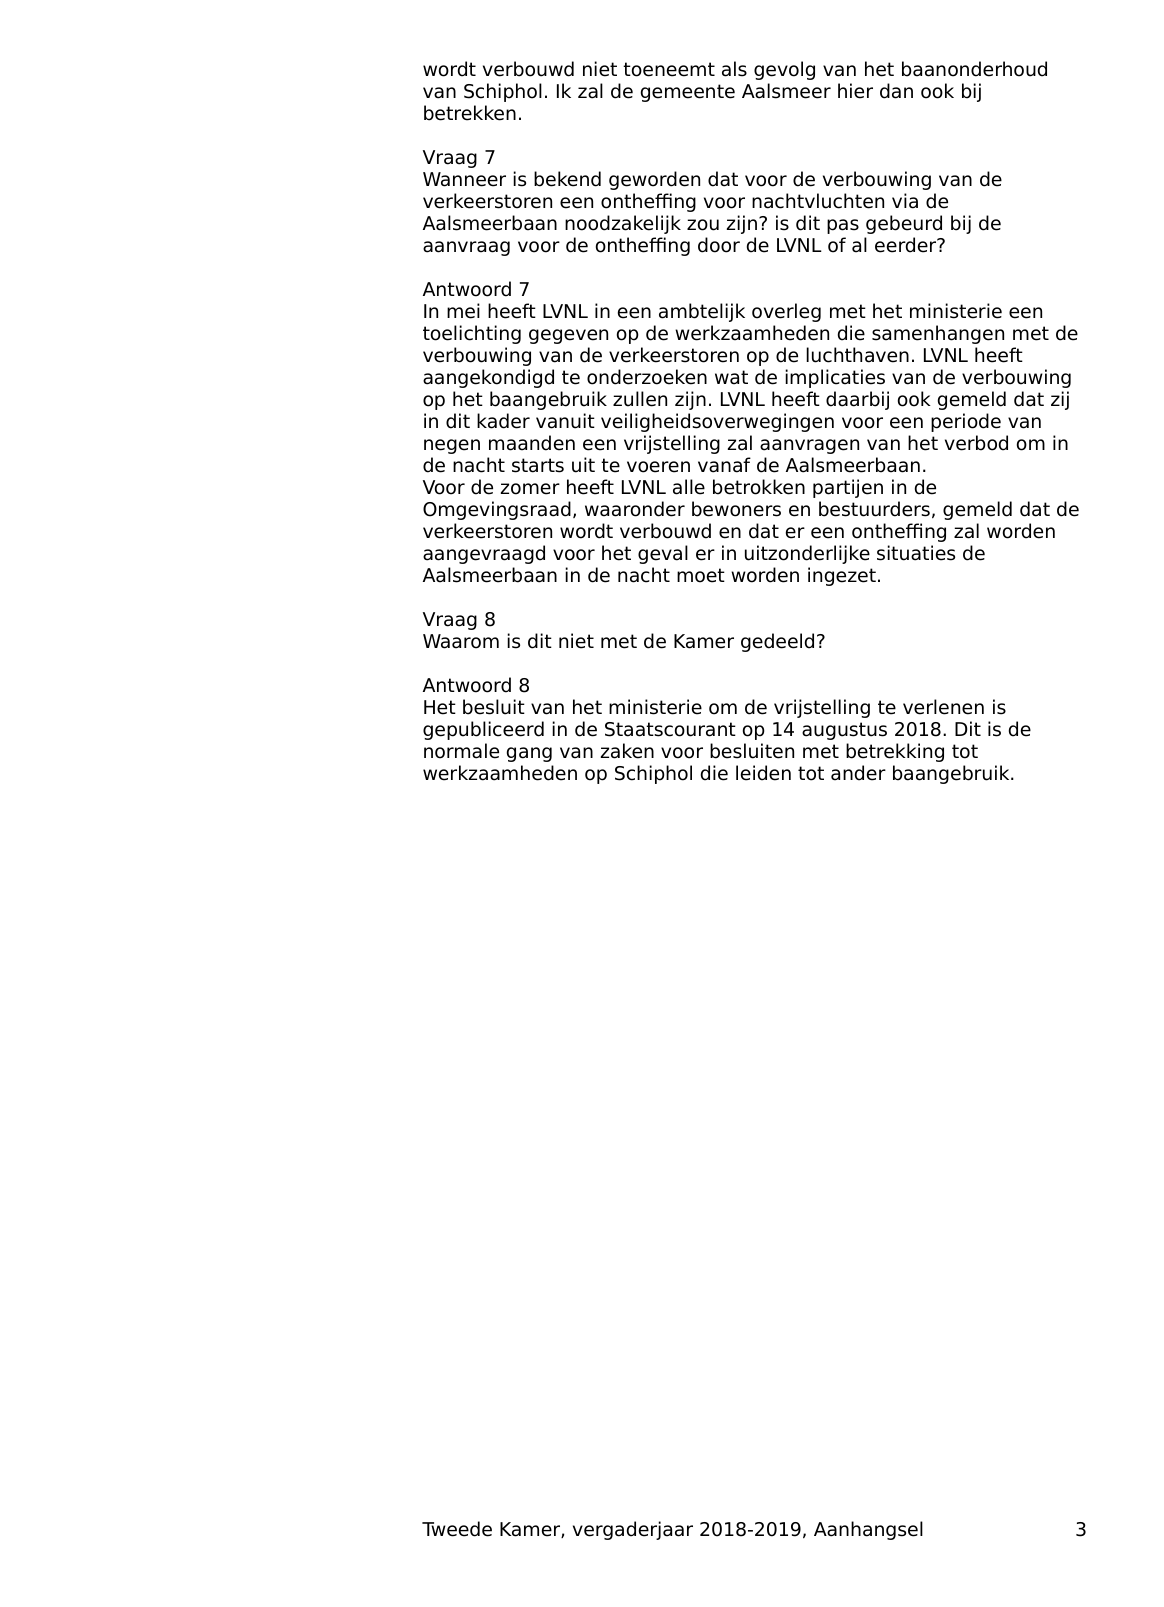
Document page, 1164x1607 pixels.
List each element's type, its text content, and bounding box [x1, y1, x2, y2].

text Antwoord 7 [422, 279, 1087, 301]
text Waarom is dit niet met de Kamer gedeeld? [422, 631, 1087, 653]
text Wanneer is bekend geworden dat voor de verbouwing van de verkeerstoren een ontheffing voor nachtvluchten via de Aalsmeerbaan noodzakelijk zou zijn? is dit pas gebeurd bij de aanvraag voor de ontheffing door de LVNL of al eerder? [422, 169, 1087, 257]
text Het besluit van het ministerie om de vrijstelling te verlenen is gepubliceerd in de Staatscourant op 14 augustus 2018. Dit is de normale gang van zaken voor besluiten met betrekking tot werkzaamheden op Schiphol die leiden tot ander baangebruik. [422, 697, 1087, 785]
text Voor de zomer heeft LVNL alle betrokken partijen in de Omgevingsraad, waaronder bewoners en bestuurders, gemeld dat de verkeerstoren wordt verbouwd en dat er een ontheffing zal worden aangevraagd voor het geval er in uitzonderlijke situaties de Aalsmeerbaan in de nacht moet worden ingezet. [422, 477, 1087, 587]
text wordt verbouwd niet toeneemt als gevolg van het baanonderhoud van Schiphol. Ik zal de gemeente Aalsmeer hier dan ook bij betrekken. [422, 59, 1087, 125]
text Antwoord 8 [422, 675, 1087, 697]
text Vraag 8 [422, 609, 1087, 631]
text In mei heeft LVNL in een ambtelijk overleg met het ministerie een toelichting gegeven op de werkzaamheden die samenhangen met de verbouwing van de verkeerstoren op de luchthaven. LVNL heeft aangekondigd te onderzoeken wat de implicaties van de verbouwing op het baangebruik zullen zijn. LVNL heeft daarbij ook gemeld dat zij in dit kader vanuit veiligheidsoverwegingen voor een periode van negen maanden een vrijstelling zal aanvragen van het verbod om in de nacht starts uit te voeren vanaf de Aalsmeerbaan. [422, 301, 1087, 477]
text Vraag 7 [422, 147, 1087, 169]
